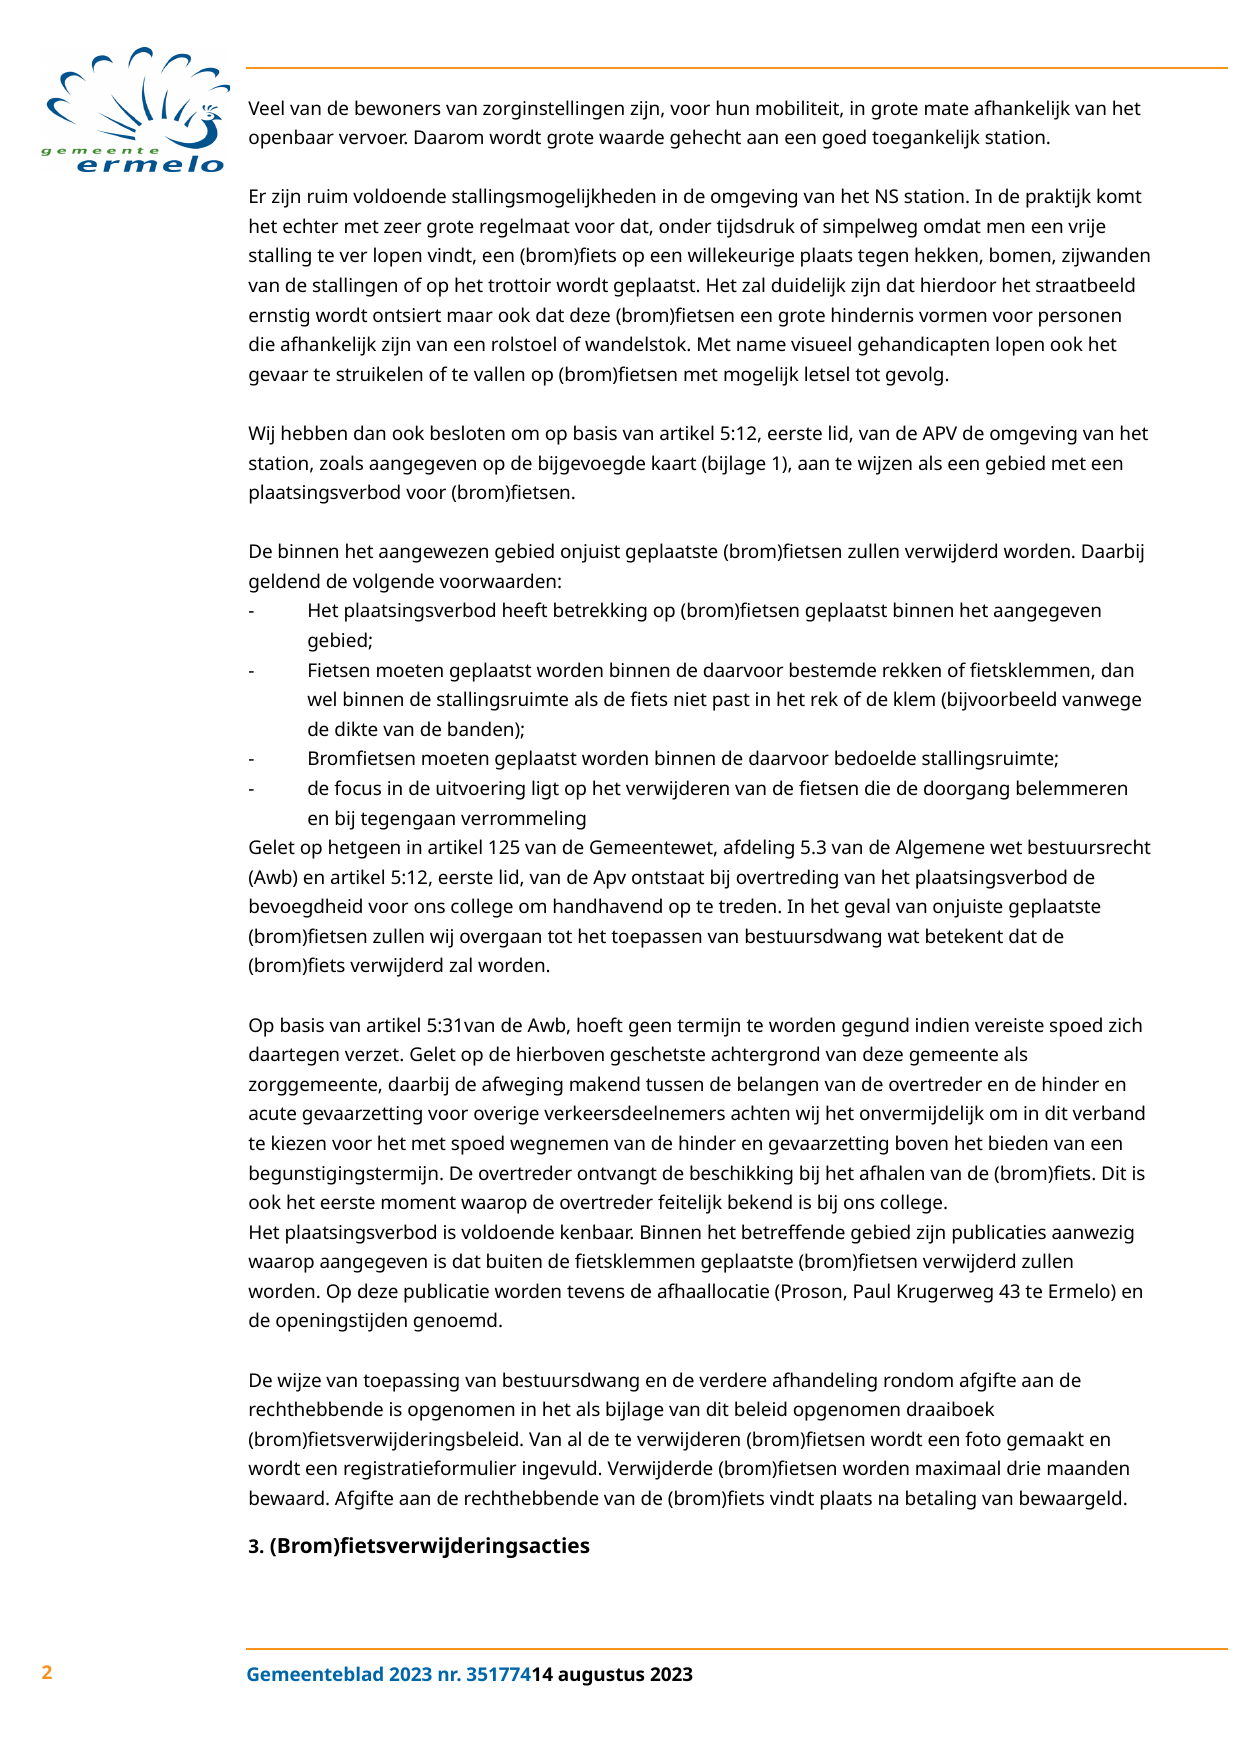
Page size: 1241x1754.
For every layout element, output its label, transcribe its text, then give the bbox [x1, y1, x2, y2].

picture [41, 47, 231, 172]
list de focus in de uitvoering ligt op het verwijderen van de fietsen die de doorgang belemmeren en bij tegengaan verrommeling [248, 775, 1152, 831]
text Er zijn ruim voldoende stallingsmogelijkheden in de omgeving van het NS station. In de praktijk komt het echter met zeer grote regelmaat voor dat, onder tijdsdruk of simpelweg omdat men een vrije stalling te ver lopen vindt, een (brom)fiets op een willekeurige plaats tegen hekken, bomen, zijwanden van de stallingen of op het trottoir wordt geplaatst. Het zal duidelijk zijn dat hierdoor het straatbeeld ernstig wordt ontsiert maar ook dat deze (brom)fietsen een grote hindernis vormen voor personen die afhankelijk zijn van een rolstoel of wandelstok. Met name visueel gehandicapten lopen ook het gevaar te struikelen of te vallen op (brom)fietsen met mogelijk letsel tot gevolg. [248, 183, 1152, 387]
list Bromfietsen moeten geplaatst worden binnen de daarvoor bedoelde stallingsruimte; [248, 746, 1152, 771]
text De binnen het aangewezen gebied onjuist geplaatste (brom)fietsen zullen verwijderd worden. Daarbij geldend de volgende voorwaarden: [248, 538, 1152, 594]
list Het plaatsingsverbod heeft betrekking op (brom)fietsen geplaatst binnen het aangegeven gebied; [248, 598, 1152, 653]
list Fietsen moeten geplaatst worden binnen de daarvoor bestemde rekken of fietsklemmen, dan wel binnen de stallingsruimte als de fiets niet past in het rek of de klem (bijvoorbeeld vanwege de dikte van de banden); [248, 657, 1152, 742]
text Op basis van artikel 5:31van de Awb, hoeft geen termijn te worden gegund indien vereiste spoed zich daartegen verzet. Gelet op de hierboven geschetste achtergrond van deze gemeente als zorggemeente, daarbij de afweging makend tussen de belangen van de overtreder en de hinder en acute gevaarzetting voor overige verkeersdeelnemers achten wij het onvermijdelijk om in dit verband te kiezen voor het met spoed wegnemen van de hinder en gevaarzetting boven het bieden van een begunstigingstermijn. De overtreder ontvangt de beschikking bij het afhalen van de (brom)fiets. Dit is ook het eerste moment waarop de overtreder feitelijk bekend is bij ons college. [248, 1012, 1152, 1215]
text Veel van de bewoners van zorginstellingen zijn, voor hun mobiliteit, in grote mate afhankelijk van het openbaar vervoer. Daarom wordt grote waarde gehecht aan een goed toegankelijk station. [248, 95, 1152, 150]
text 3. (Brom)fietsverwijderingsacties [248, 1531, 1152, 1559]
text Wij hebben dan ook besloten om op basis van artikel 5:12, eerste lid, van de APV de omgeving van het station, zoals aangegeven op de bijgevoegde kaart (bijlage 1), aan te wijzen als een gebied met een plaatsingsverbod voor (brom)fietsen. [248, 420, 1152, 505]
text De wijze van toepassing van bestuursdwang en de verdere afhandeling rondom afgifte aan de rechthebbende is opgenomen in het als bijlage van dit beleid opgenomen draaiboek (brom)fietsverwijderingsbeleid. Van al de te verwijderen (brom)fietsen wordt een foto gemaakt en wordt een registratieformulier ingevuld. Verwijderde (brom)fietsen worden maximaal drie maanden bewaard. Afgifte aan de rechthebbende van de (brom)fiets vindt plaats na betaling van bewaargeld. [248, 1367, 1152, 1511]
text Gelet op hetgeen in artikel 125 van de Gemeentewet, afdeling 5.3 van de Algemene wet bestuursrecht (Awb) en artikel 5:12, eerste lid, van de Apv ontstaat bij overtreding van het plaatsingsverbod de bevoegdheid voor ons college om handhavend op te treden. In het geval van onjuiste geplaatste (brom)fietsen zullen wij overgaan tot het toepassen van bestuursdwang wat betekent dat de (brom)fiets verwijderd zal worden. [248, 834, 1152, 978]
text Het plaatsingsverbod is voldoende kenbaar. Binnen het betreffende gebied zijn publicaties aanwezig waarop aangegeven is dat buiten de fietsklemmen geplaatste (brom)fietsen verwijderd zullen worden. Op deze publicatie worden tevens de afhaallocatie (Proson, Paul Krugerweg 43 te Ermelo) en de openingstijden genoemd. [248, 1219, 1152, 1333]
